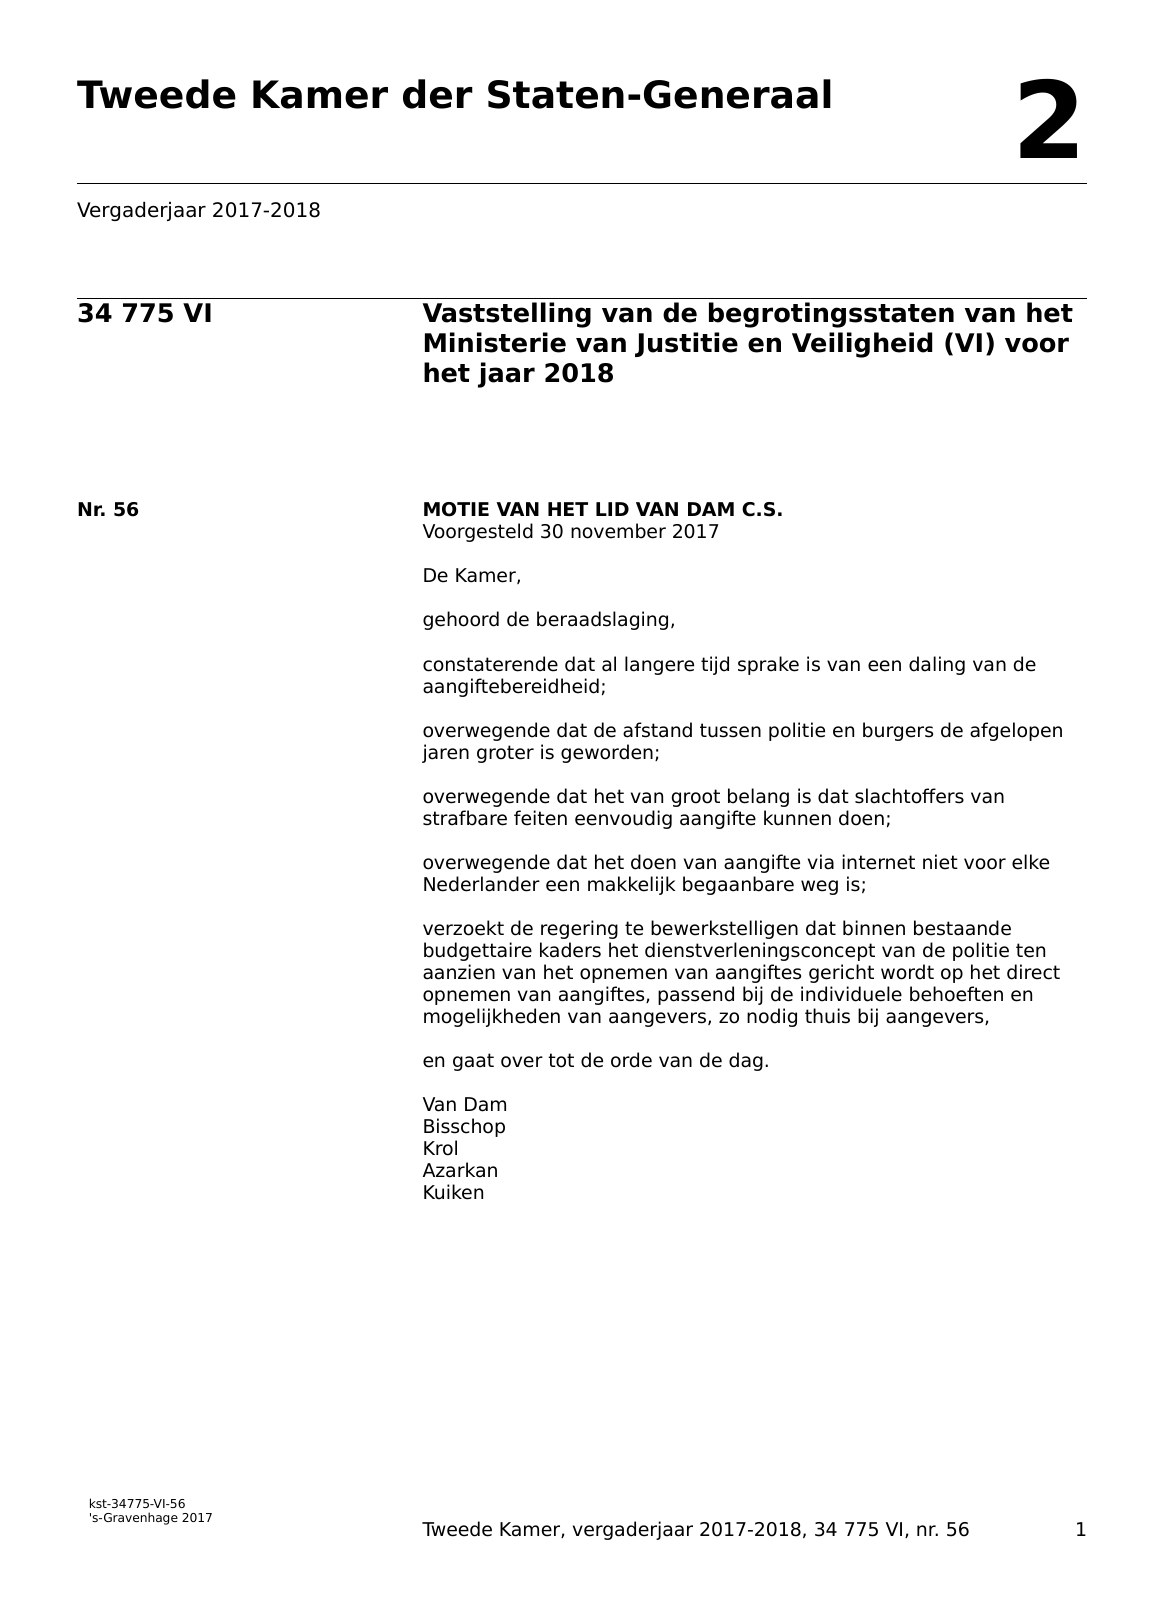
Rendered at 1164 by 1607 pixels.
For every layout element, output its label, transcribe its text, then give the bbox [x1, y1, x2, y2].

text Krol [422, 1138, 1087, 1160]
text overwegende dat de afstand tussen politie en burgers de afgelopen jaren groter is geworden; [422, 720, 1087, 764]
table_header Tweede Kamer der Staten-Generaal [77, 59, 886, 183]
subtitle 34 775 VI Vaststelling van de begrotingsstaten van het Ministerie van Justitie en Veiligheid (VI) voor het jaar 2018 [77, 299, 1087, 388]
text Voorgesteld 30 november 2017 [422, 521, 1087, 543]
text kst-34775-VI-56 [88, 1497, 323, 1511]
table_header 2 [886, 59, 1087, 183]
text overwegende dat het van groot belang is dat slachtoffers van strafbare feiten eenvoudig aangifte kunnen doen; [422, 786, 1087, 830]
text constaterende dat al langere tijd sprake is van een daling van de aangiftebereidheid; [422, 653, 1087, 697]
text Azarkan [422, 1160, 1087, 1182]
text en gaat over tot de orde van de dag. [422, 1050, 1087, 1072]
subtitle Nr. 56 MOTIE VAN HET LID VAN DAM C.S. [77, 499, 1087, 521]
text Van Dam [422, 1094, 1087, 1116]
text gehoord de beraadslaging, [422, 609, 1087, 631]
text Kuiken [422, 1182, 1087, 1204]
text De Kamer, [422, 565, 1087, 587]
text Bisschop [422, 1116, 1087, 1138]
text overwegende dat het doen van aangifte via internet niet voor elke Nederlander een makkelijk begaanbare weg is; [422, 852, 1087, 896]
table_cell Vergaderjaar 2017-2018 [77, 184, 1087, 298]
text verzoekt de regering te bewerkstelligen dat binnen bestaande budgettaire kaders het dienstverleningsconcept van de politie ten aanzien van het opnemen van aangiftes gericht wordt op het direct opnemen van aangiftes, passend bij de individuele behoeften en mogelijkheden van aangevers, zo nodig thuis bij aangevers, [422, 918, 1087, 1028]
text 's-Gravenhage 2017 [88, 1511, 323, 1525]
